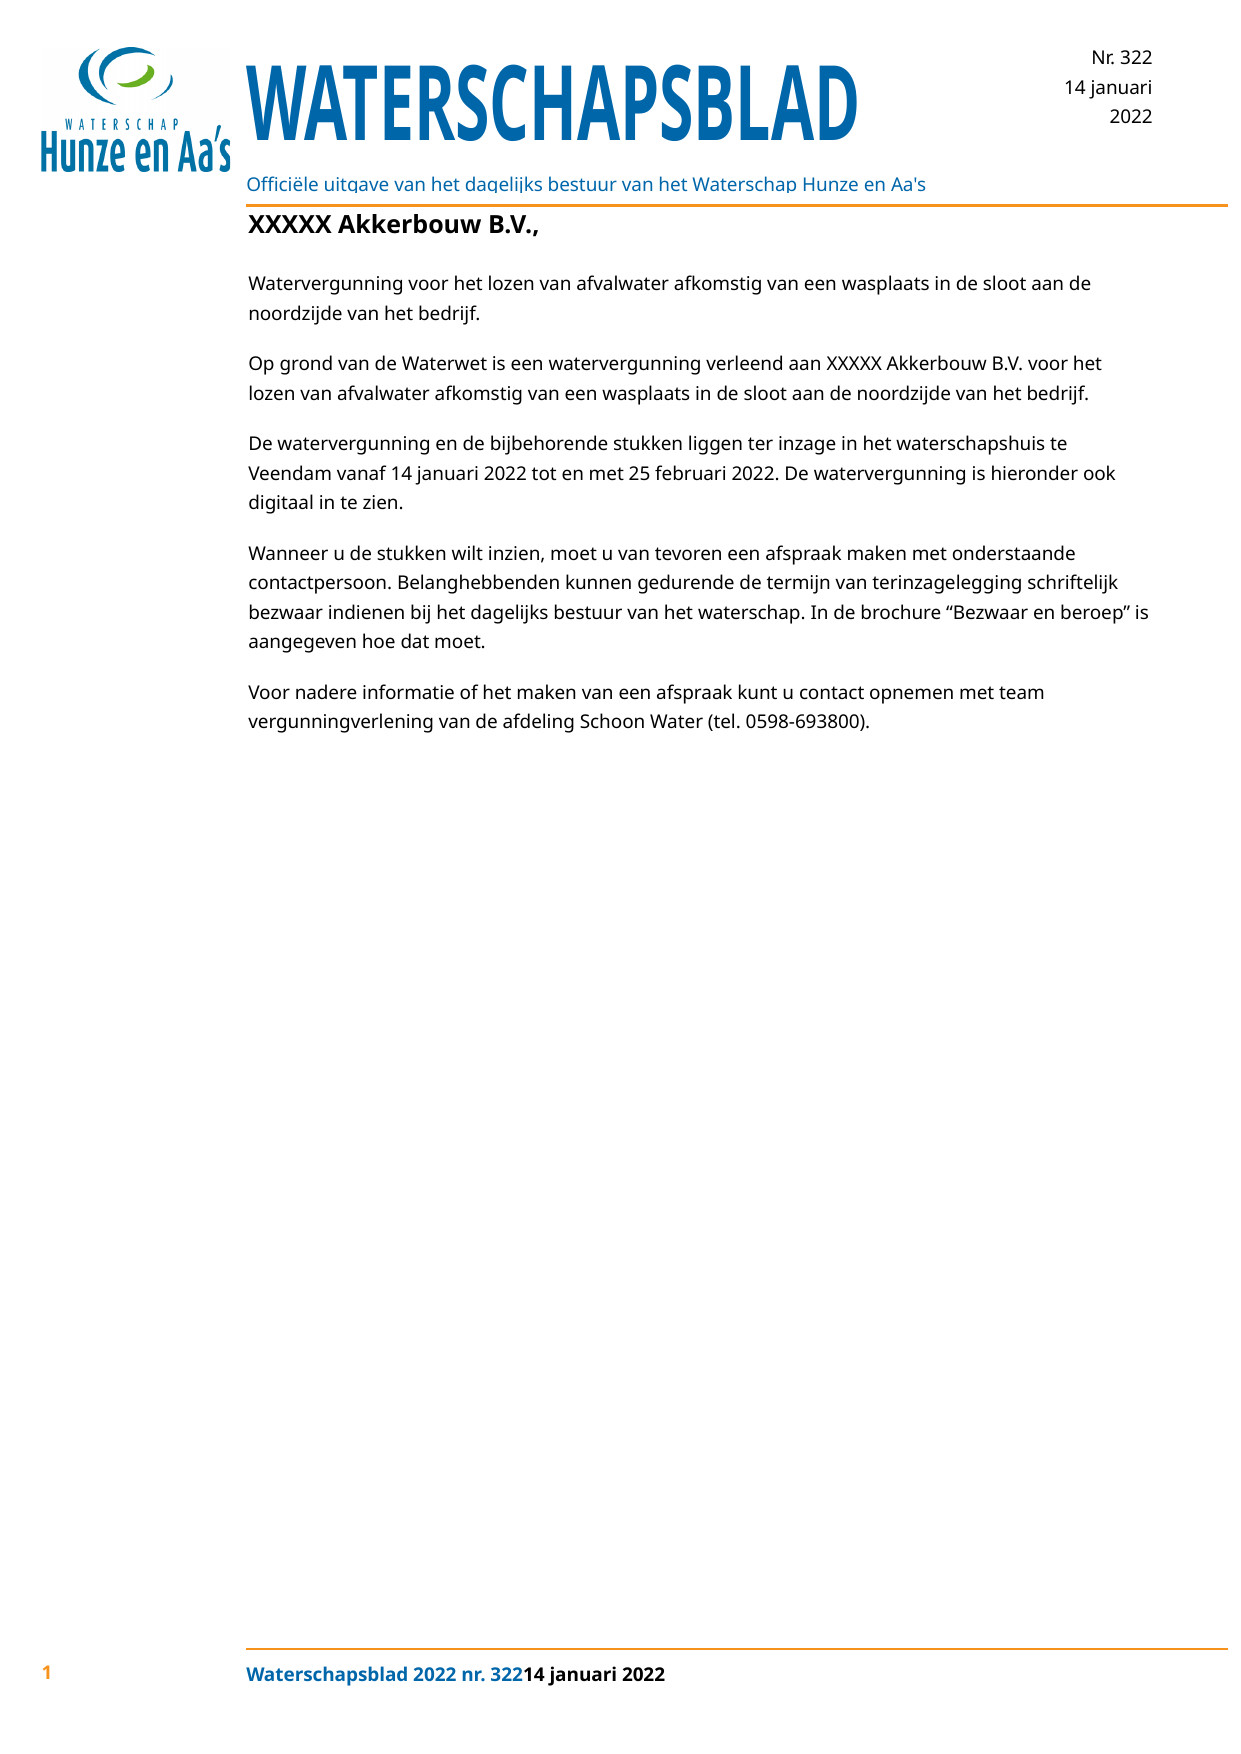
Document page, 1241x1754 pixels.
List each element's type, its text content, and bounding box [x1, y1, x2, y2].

text Wanneer u de stukken wilt inzien, moet u van tevoren een afspraak maken met onderstaande contactpersoon. Belanghebbenden kunnen gedurende de termijn van terinzagelegging schriftelijk bezwaar indienen bij het dagelijks bestuur van het waterschap. In de brochure “Bezwaar en beroep” is aangegeven hoe dat moet. [248, 540, 1152, 654]
text De watervergunning en de bijbehorende stukken liggen ter inzage in het waterschapshuis te Veendam vanaf 14 januari 2022 tot en met 25 februari 2022. De watervergunning is hieronder ook digitaal in te zien. [248, 430, 1152, 515]
text Op grond van de Waterwet is een watervergunning verleend aan XXXXX Akkerbouw B.V. voor het lozen van afvalwater afkomstig van een wasplaats in de sloot aan de noordzijde van het bedrijf. [248, 350, 1152, 406]
text Voor nadere informatie of het maken van een afspraak kunt u contact opnemen met team vergunningverlening van de afdeling Schoon Water (tel. 0598-693800). [248, 679, 1152, 734]
text XXXXX Akkerbouw B.V., [248, 207, 1152, 241]
text Watervergunning voor het lozen van afvalwater afkomstig van een wasplaats in de sloot aan de noordzijde van het bedrijf. [248, 270, 1152, 326]
picture [226, 145, 231, 156]
picture [183, 163, 191, 172]
picture [47, 154, 51, 172]
picture [41, 47, 231, 172]
